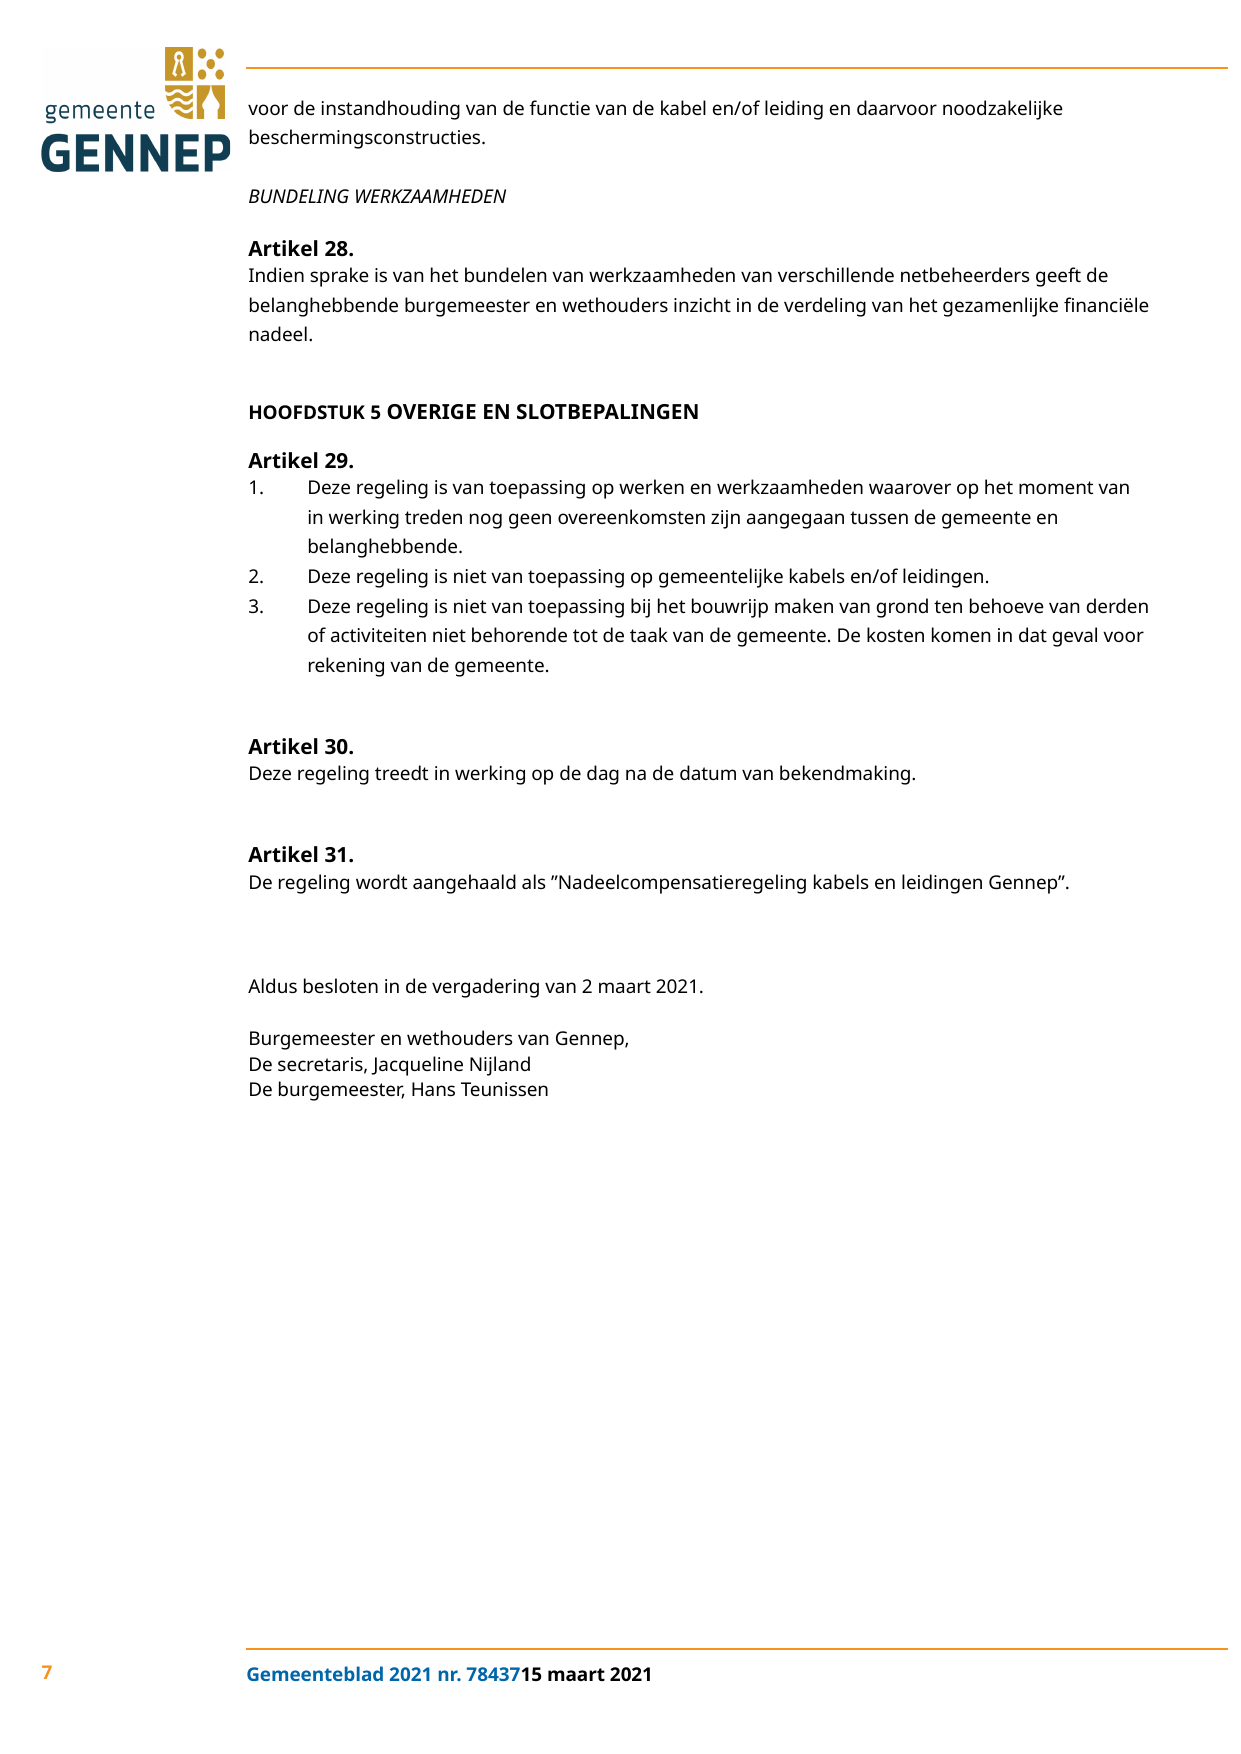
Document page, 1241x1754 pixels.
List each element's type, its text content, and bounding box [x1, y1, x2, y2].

text De regeling wordt aangehaald als ”Nadeelcompensatieregeling kabels en leidingen Gennep”. [248, 869, 1152, 894]
text voor de instandhouding van de functie van de kabel en/of leiding en daarvoor noodzakelijke beschermingsconstructies. [248, 95, 1152, 150]
text Aldus besloten in de vergadering van 2 maart 2021. [248, 974, 1152, 999]
text HOOFDSTUK 5 OVERIGE EN SLOTBEPALINGEN [248, 397, 1152, 425]
list Deze regeling is niet van toepassing bij het bouwrijp maken van grond ten behoeve van derden of activiteiten niet behorende tot de taak van de gemeente. De kosten komen in dat geval voor rekening van de gemeente. [248, 593, 1152, 678]
text Indien sprake is van het bundelen van werkzaamheden van verschillende netbeheerders geeft de belanghebbende burgemeester en wethouders inzicht in de verdeling van het gezamenlijke financiële nadeel. [248, 262, 1152, 347]
picture [41, 47, 231, 172]
text Artikel 29. [248, 446, 1152, 474]
list Deze regeling is niet van toepassing op gemeentelijke kabels en/of leidingen. [248, 563, 1152, 589]
list Deze regeling is van toepassing op werken en werkzaamheden waarover op het moment van in werking treden nog geen overeenkomsten zijn aangegaan tussen de gemeente en belanghebbende. [248, 474, 1152, 559]
text Artikel 28. [248, 234, 1152, 262]
text BUNDELING WERKZAAMHEDEN [248, 183, 1152, 209]
text De burgemeester, Hans Teunissen [248, 1077, 1152, 1102]
text Artikel 30. [248, 732, 1152, 760]
text Deze regeling treedt in werking op de dag na de datum van bekendmaking. [248, 760, 1152, 786]
text Burgemeester en wethouders van Gennep, [248, 1025, 1152, 1051]
text Artikel 31. [248, 840, 1152, 869]
text De secretaris, Jacqueline Nijland [248, 1051, 1152, 1077]
